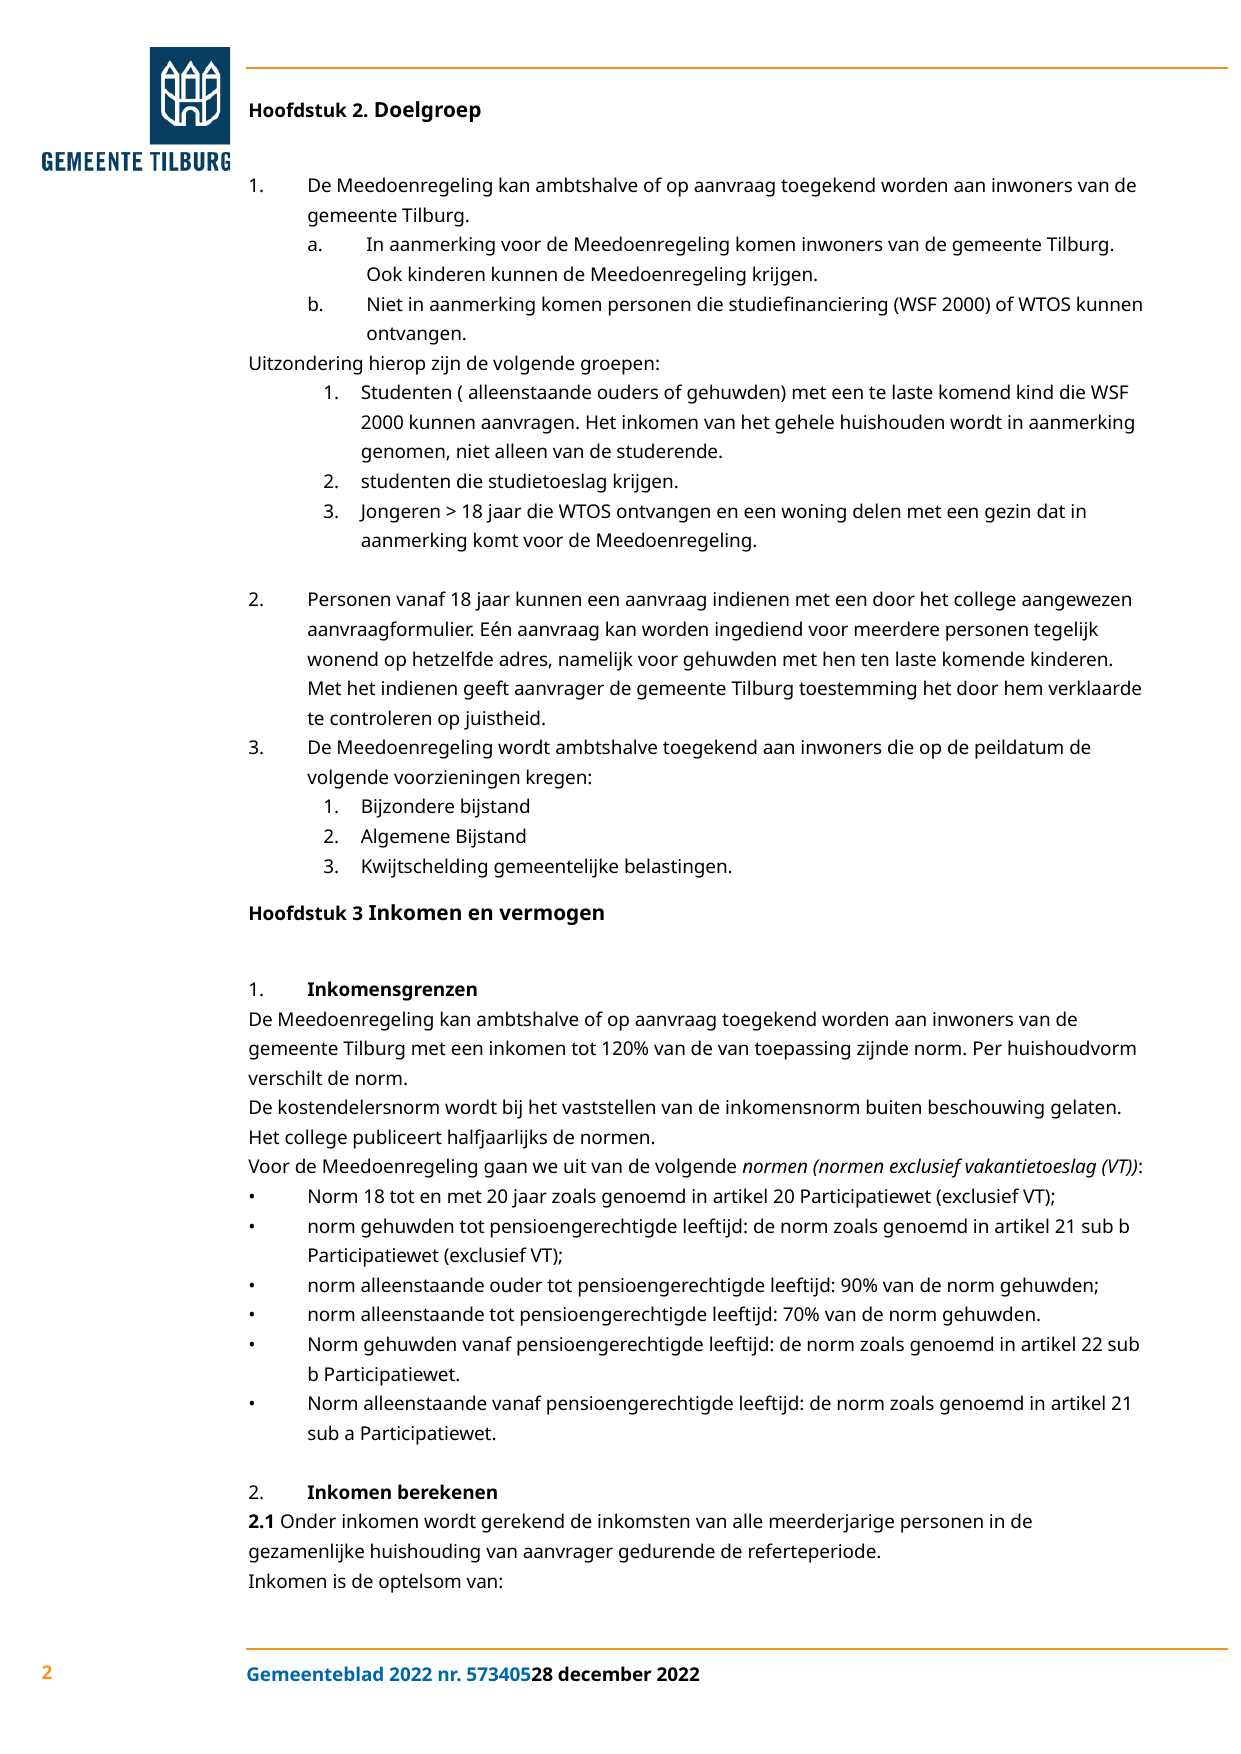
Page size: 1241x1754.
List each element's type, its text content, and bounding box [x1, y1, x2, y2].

list Norm 18 tot en met 20 jaar zoals genoemd in artikel 20 Participatiewet (exclusief VT); [248, 1183, 1152, 1209]
text Uitzondering hierop zijn de volgende groepen: [248, 350, 1152, 376]
list Jongeren > 18 jaar die WTOS ontvangen en een woning delen met een gezin dat in aanmerking komt voor de Meedoenregeling. [323, 498, 1152, 553]
list Norm alleenstaande vanaf pensioengerechtigde leeftijd: de norm zoals genoemd in artikel 21 sub a Participatiewet. [248, 1390, 1152, 1446]
text Inkomen is de optelsom van: [248, 1568, 1152, 1594]
list Studenten ( alleenstaande ouders of gehuwden) met een te laste komend kind die WSF 2000 kunnen aanvragen. Het inkomen van het gehele huishouden wordt in aanmerking genomen, niet alleen van de studerende. [323, 379, 1152, 464]
list Inkomensgrenzen [248, 976, 1152, 1002]
text 2.1 Onder inkomen wordt gerekend de inkomsten van alle meerderjarige personen in de gezamenlijke huishouding van aanvrager gedurende de referteperiode. [248, 1509, 1152, 1564]
text De Meedoenregeling kan ambtshalve of op aanvraag toegekend worden aan inwoners van de gemeente Tilburg met een inkomen tot 120% van de van toepassing zijnde norm. Per huishoudvorm verschilt de norm. [248, 1006, 1152, 1091]
list norm gehuwden tot pensioengerechtigde leeftijd: de norm zoals genoemd in artikel 21 sub b Participatiewet (exclusief VT); [248, 1213, 1152, 1268]
list De Meedoenregeling wordt ambtshalve toegekend aan inwoners die op de peildatum de volgende voorzieningen kregen: [248, 734, 1152, 790]
list Norm gehuwden vanaf pensioengerechtigde leeftijd: de norm zoals genoemd in artikel 22 sub b Participatiewet. [248, 1331, 1152, 1387]
list Algemene Bijstand [323, 823, 1152, 849]
text Hoofdstuk 3 Inkomen en vermogen [248, 898, 1152, 927]
list Inkomen berekenen [248, 1479, 1152, 1505]
picture [41, 47, 231, 172]
list norm alleenstaande tot pensioengerechtigde leeftijd: 70% van de norm gehuwden. [248, 1302, 1152, 1327]
list Bijzondere bijstand [323, 794, 1152, 819]
list Personen vanaf 18 jaar kunnen een aanvraag indienen met een door het college aangewezen aanvraagformulier. Eén aanvraag kan worden ingediend voor meerdere personen tegelijk wonend op hetzelfde adres, namelijk voor gehuwden met hen ten laste komende kinderen. Met het indienen geeft aanvrager de gemeente Tilburg toestemming het door hem verklaarde te controleren op juistheid. [248, 587, 1152, 731]
text Voor de Meedoenregeling gaan we uit van de volgende normen (normen exclusief vakantietoeslag (VT)): [248, 1154, 1152, 1179]
list Kwijtschelding gemeentelijke belastingen. [323, 853, 1152, 879]
list Niet in aanmerking komen personen die studiefinanciering (WSF 2000) of WTOS kunnen ontvangen. [307, 291, 1152, 346]
text Hoofdstuk 2. Doelgroep [248, 95, 1152, 123]
list norm alleenstaande ouder tot pensioengerechtigde leeftijd: 90% van de norm gehuwden; [248, 1272, 1152, 1298]
list In aanmerking voor de Meedoenregeling komen inwoners van de gemeente Tilburg. Ook kinderen kunnen de Meedoenregeling krijgen. [307, 232, 1152, 287]
text Het college publiceert halfjaarlijks de normen. [248, 1124, 1152, 1150]
list studenten die studietoeslag krijgen. [323, 468, 1152, 494]
list De Meedoenregeling kan ambtshalve of op aanvraag toegekend worden aan inwoners van de gemeente Tilburg. [248, 172, 1152, 228]
text De kostendelersnorm wordt bij het vaststellen van de inkomensnorm buiten beschouwing gelaten. [248, 1094, 1152, 1120]
